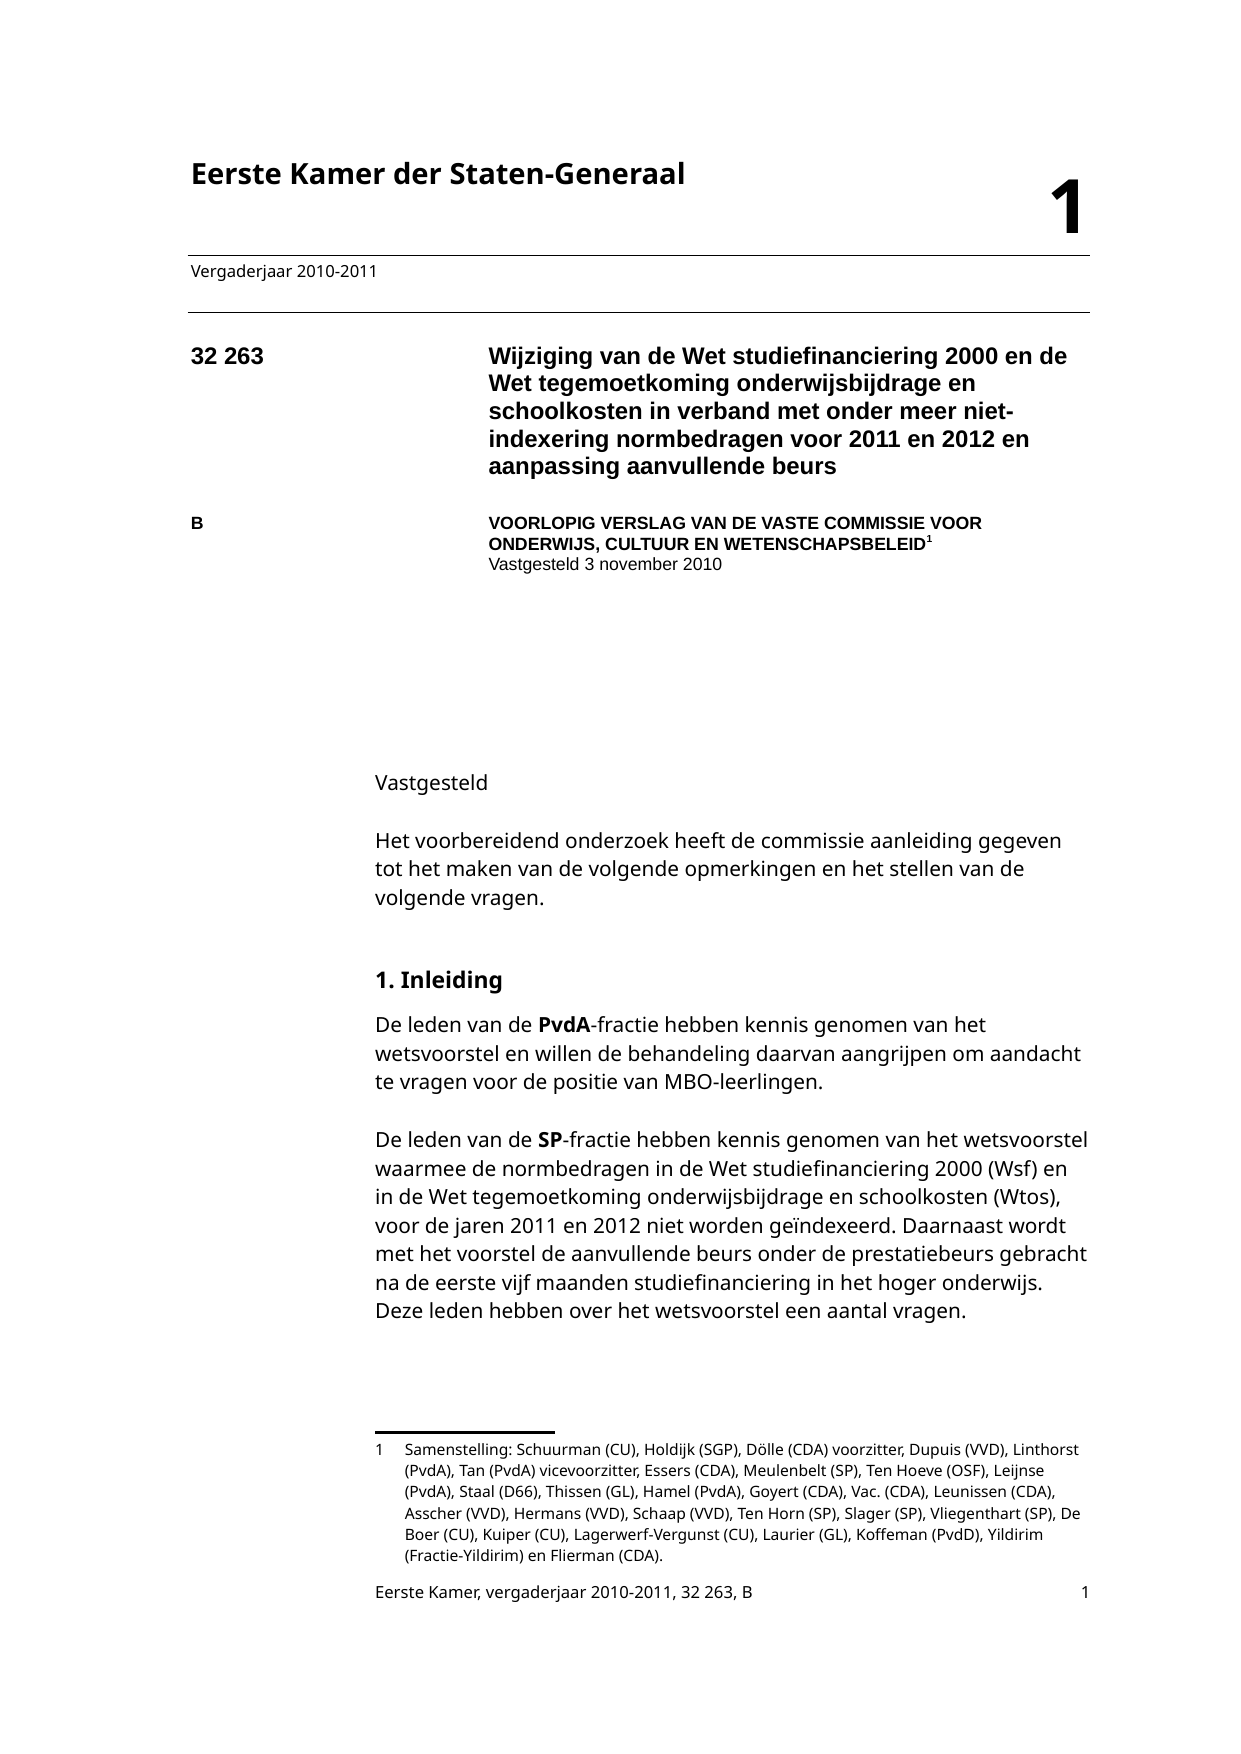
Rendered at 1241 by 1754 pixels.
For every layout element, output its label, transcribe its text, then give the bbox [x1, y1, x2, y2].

table_cell [485, 256, 1090, 312]
table_cell [485, 313, 1090, 339]
text Vastgesteld [375, 768, 1090, 796]
table_cell Wijziging van de Wet studiefinanciering 2000 en de Wet tegemoetkoming onderwijsbijdrage en schoolkosten in verband met onder meer niet-indexering normbedragen voor 2011 en 2012 en aanpassing aanvullende beurs [485, 339, 1090, 510]
table_cell B [188, 510, 485, 649]
text De leden van de SP-fractie hebben kennis genomen van het wetsvoorstel waarmee de normbedragen in de Wet studiefinanciering 2000 (Wsf) en in de Wet tegemoetkoming onderwijsbijdrage en schoolkosten (Wtos), voor de jaren 2011 en 2012 niet worden geïndexeerd. Daarnaast wordt met het voorstel de aanvullende beurs onder de prestatiebeurs gebracht na de eerste vijf maanden studiefinanciering in het hoger onderwijs. Deze leden hebben over het wetsvoorstel een aantal vragen. [375, 1126, 1090, 1324]
table_cell Vergaderjaar 2010-2011 [188, 256, 485, 312]
text De leden van de PvdA-fractie hebben kennis genomen van het wetsvoorstel en willen de behandeling daarvan aangrijpen om aandacht te vragen voor de positie van MBO-leerlingen. [375, 1010, 1090, 1096]
subtitle 1. Inleiding [375, 964, 1090, 995]
table_cell 32 263 [188, 339, 485, 510]
table_header 1 [910, 150, 1090, 255]
table_header Eerste Kamer der Staten-Generaal [188, 150, 909, 255]
text Het voorbereidend onderzoek heeft de commissie aanleiding gegeven tot het maken van de volgende opmerkingen en het stellen van de volgende vragen. [375, 826, 1090, 911]
table_cell [188, 313, 485, 339]
table_cell VOORLOPIG VERSLAG VAN DE VASTE COMMISSIE VOOR ONDERWIJS, CULTUUR EN WETENSCHAPSBELEID Vastgesteld 3 november 2010 [485, 510, 1090, 649]
